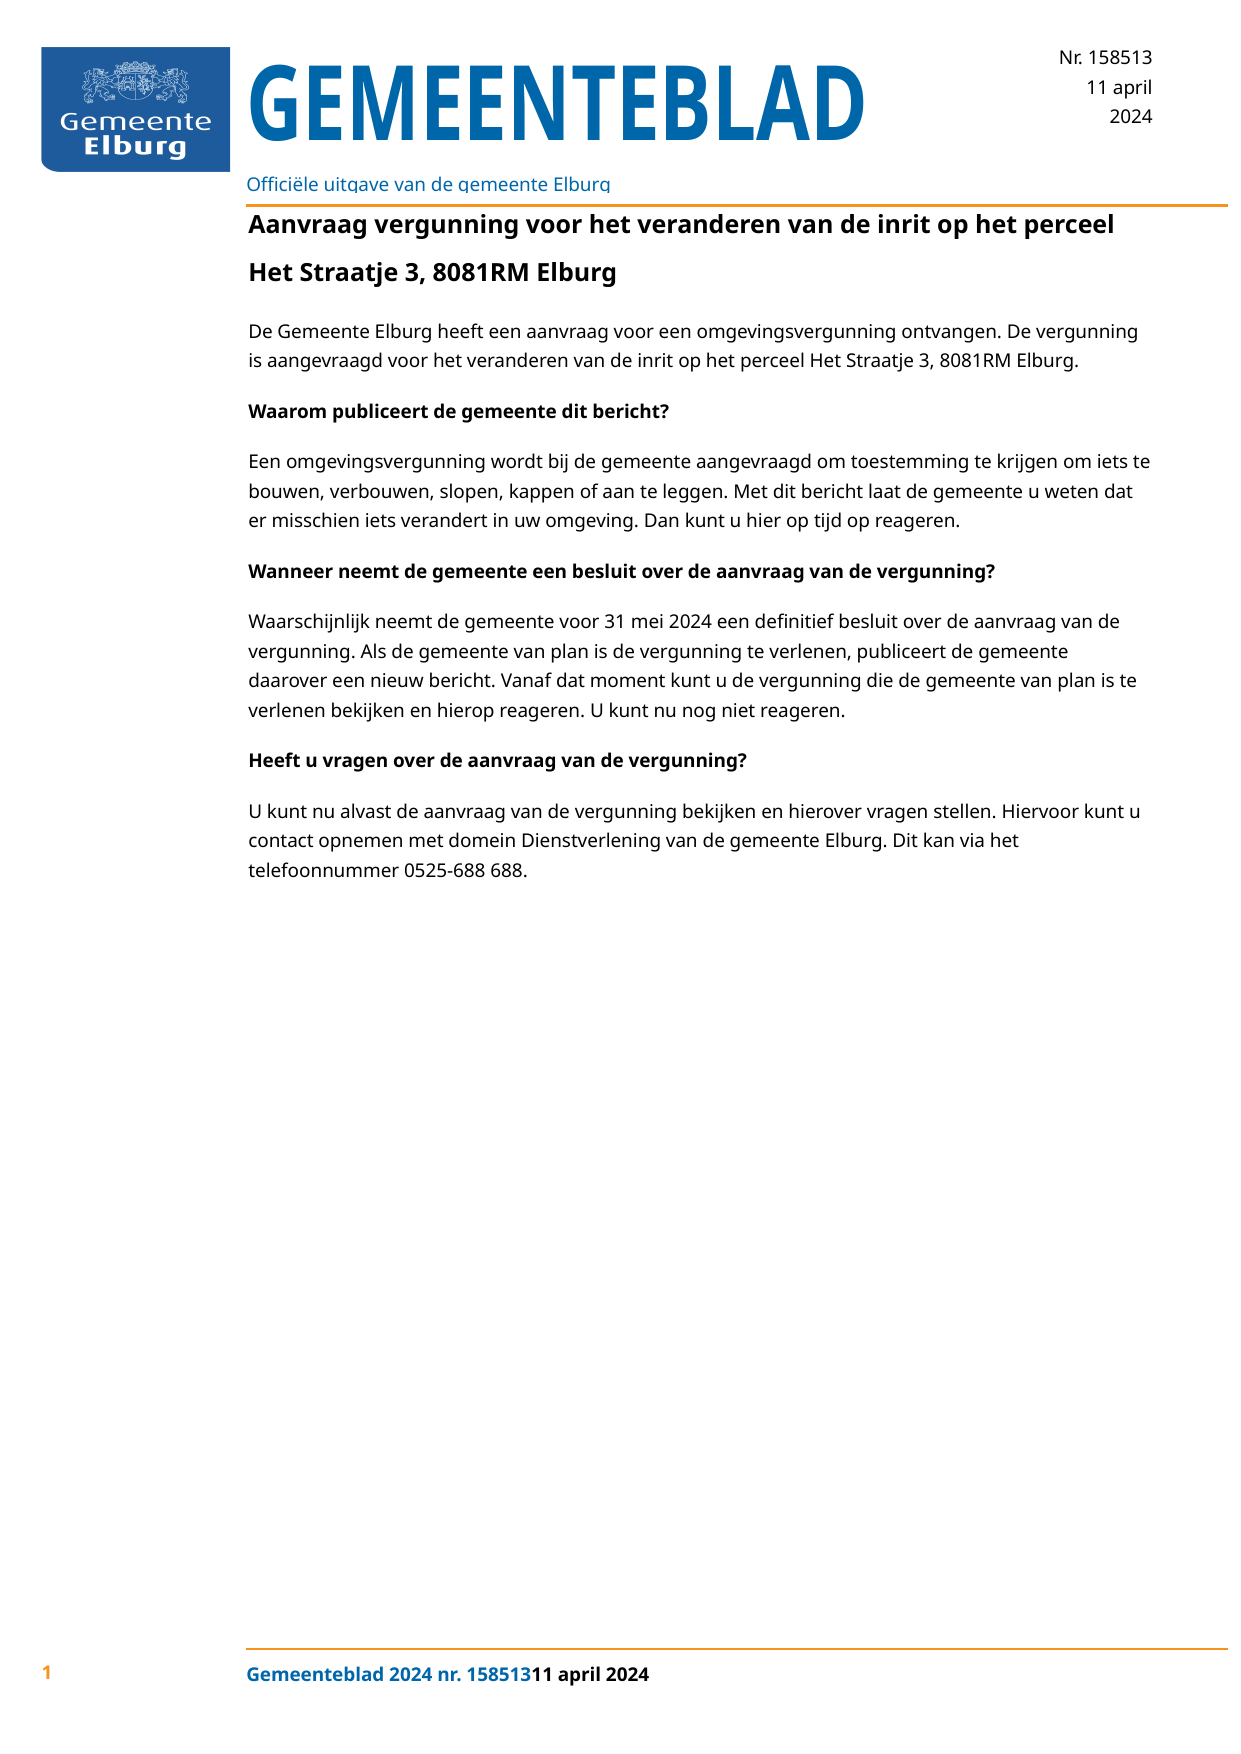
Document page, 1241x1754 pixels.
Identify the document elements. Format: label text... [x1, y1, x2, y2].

text De Gemeente Elburg heeft een aanvraag voor een omgevingsvergunning ontvangen. De vergunning is aangevraagd voor het veranderen van de inrit op het perceel Het Straatje 3, 8081RM Elburg. [248, 318, 1152, 373]
picture [41, 47, 231, 172]
text Waarschijnlijk neemt de gemeente voor 31 mei 2024 een definitief besluit over de aanvraag van de vergunning. Als de gemeente van plan is de vergunning te verlenen, publiceert de gemeente daarover een nieuw bericht. Vanaf dat moment kunt u de vergunning die de gemeente van plan is te verlenen bekijken en hierop reageren. U kunt nu nog niet reageren. [248, 608, 1152, 723]
text U kunt nu alvast de aanvraag van de vergunning bekijken en hierover vragen stellen. Hiervoor kunt u contact opnemen met domein Dienstverlening van de gemeente Elburg. Dit kan via het telefoonnummer 0525-688 688. [248, 798, 1152, 883]
text Wanneer neemt de gemeente een besluit over de aanvraag van de vergunning? [248, 558, 1152, 584]
text Waarom publiceert de gemeente dit bericht? [248, 398, 1152, 424]
text Aanvraag vergunning voor het veranderen van de inrit op het perceel Het Straatje 3, 8081RM Elburg [248, 207, 1152, 288]
text Heeft u vragen over de aanvraag van de vergunning? [248, 747, 1152, 773]
text Een omgevingsvergunning wordt bij de gemeente aangevraagd om toestemming te krijgen om iets te bouwen, verbouwen, slopen, kappen of aan te leggen. Met dit bericht laat de gemeente u weten dat er misschien iets verandert in uw omgeving. Dan kunt u hier op tijd op reageren. [248, 448, 1152, 533]
